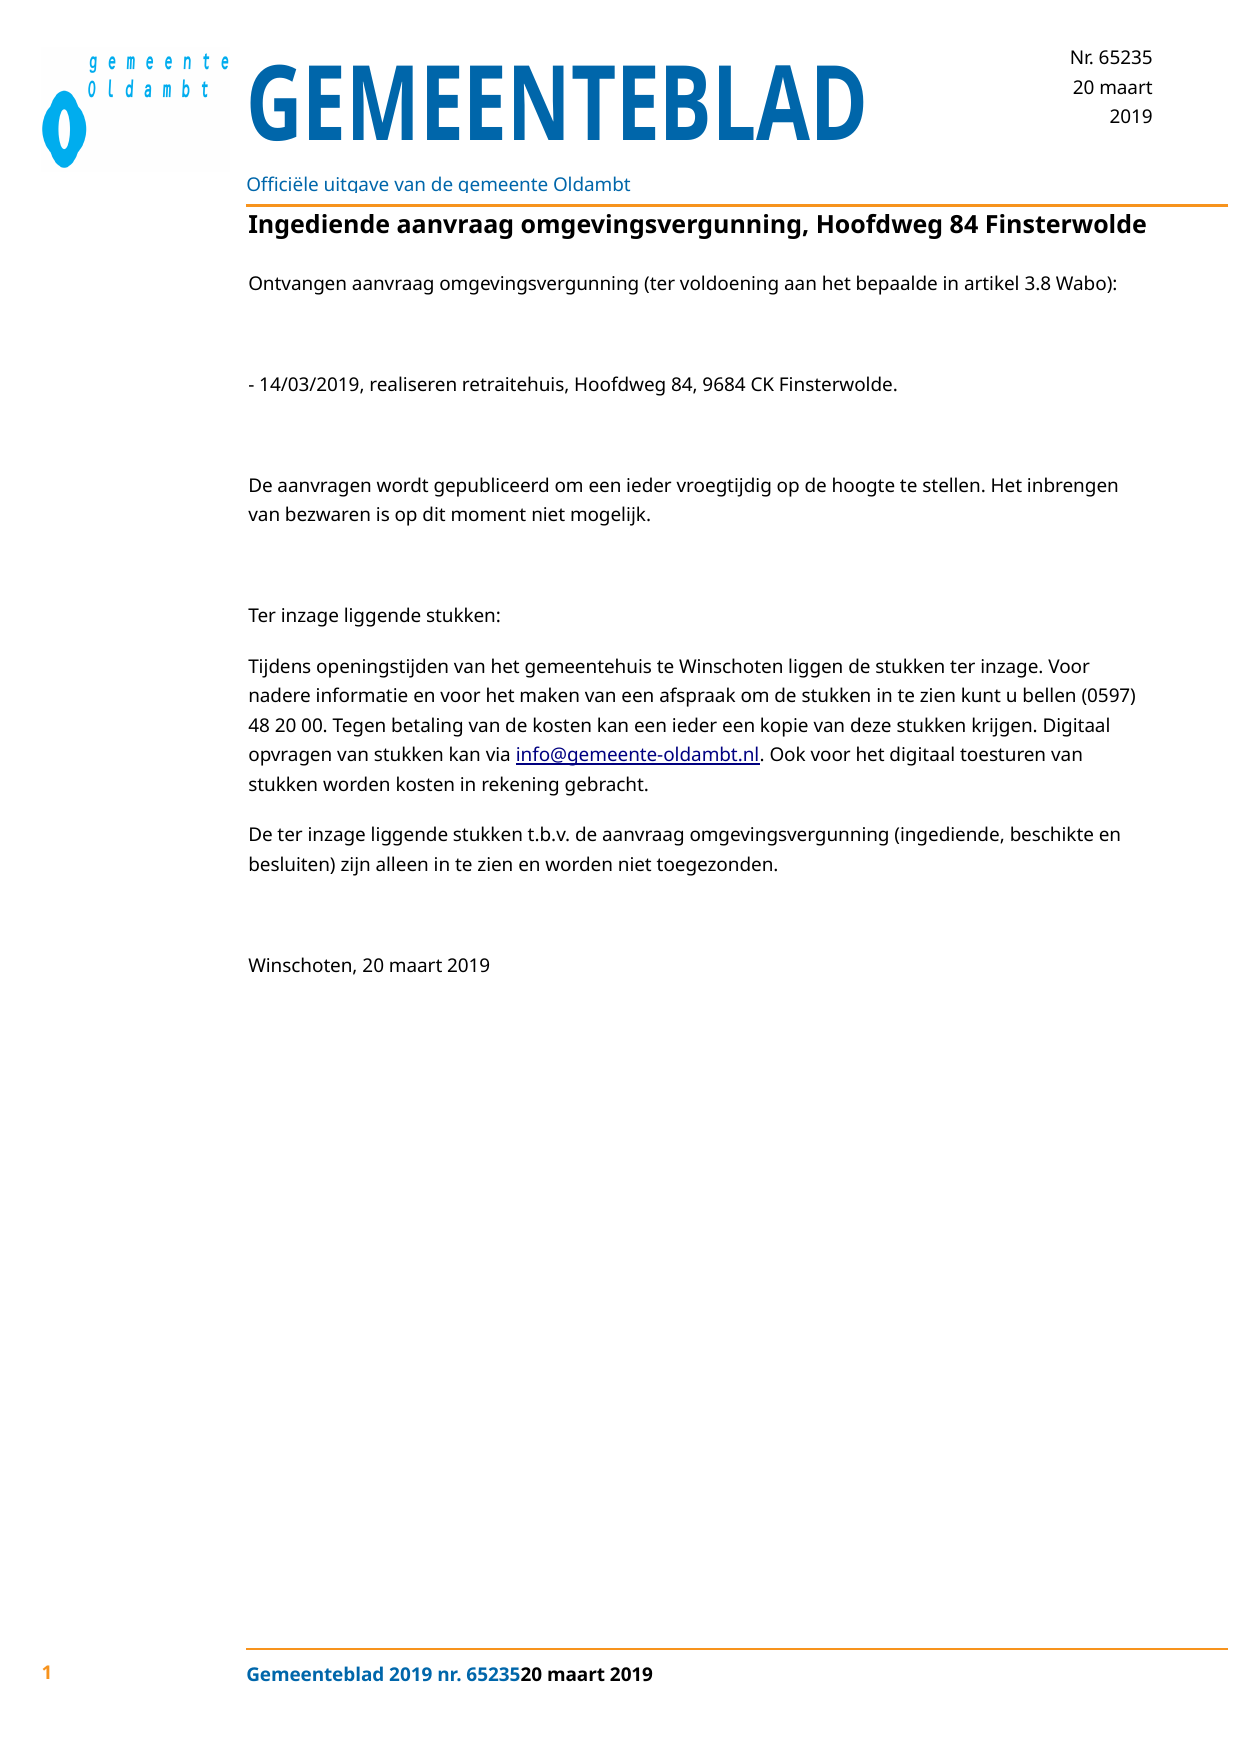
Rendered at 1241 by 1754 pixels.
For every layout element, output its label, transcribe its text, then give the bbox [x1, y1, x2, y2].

text Ter inzage liggende stukken: [248, 602, 1152, 628]
text - 14/03/2019, realiseren retraitehuis, Hoofdweg 84, 9684 CK Finsterwolde. [248, 371, 1152, 397]
text Ingediende aanvraag omgevingsvergunning, Hoofdweg 84 Finsterwolde [248, 207, 1152, 241]
text De aanvragen wordt gepubliceerd om een ieder vroegtijdig op de hoogte te stellen. Het inbrengen van bezwaren is op dit moment niet mogelijk. [248, 472, 1152, 527]
text Ontvangen aanvraag omgevingsvergunning (ter voldoening aan het bepaalde in artikel 3.8 Wabo): [248, 270, 1152, 296]
picture [41, 47, 231, 172]
text Tijdens openingstijden van het gemeentehuis te Winschoten liggen de stukken ter inzage. Voor nadere informatie en voor het maken van een afspraak om de stukken in te zien kunt u bellen (0597) 48 20 00. Tegen betaling van de kosten kan een ieder een kopie van deze stukken krijgen. Digitaal opvragen van stukken kan via info@gemeente-oldambt.nl. Ook voor het digitaal toesturen van stukken worden kosten in rekening gebracht. [248, 653, 1152, 797]
text Winschoten, 20 maart 2019 [248, 952, 1152, 978]
text De ter inzage liggende stukken t.b.v. de aanvraag omgevingsvergunning (ingediende, beschikte en besluiten) zijn alleen in te zien en worden niet toegezonden. [248, 822, 1152, 877]
